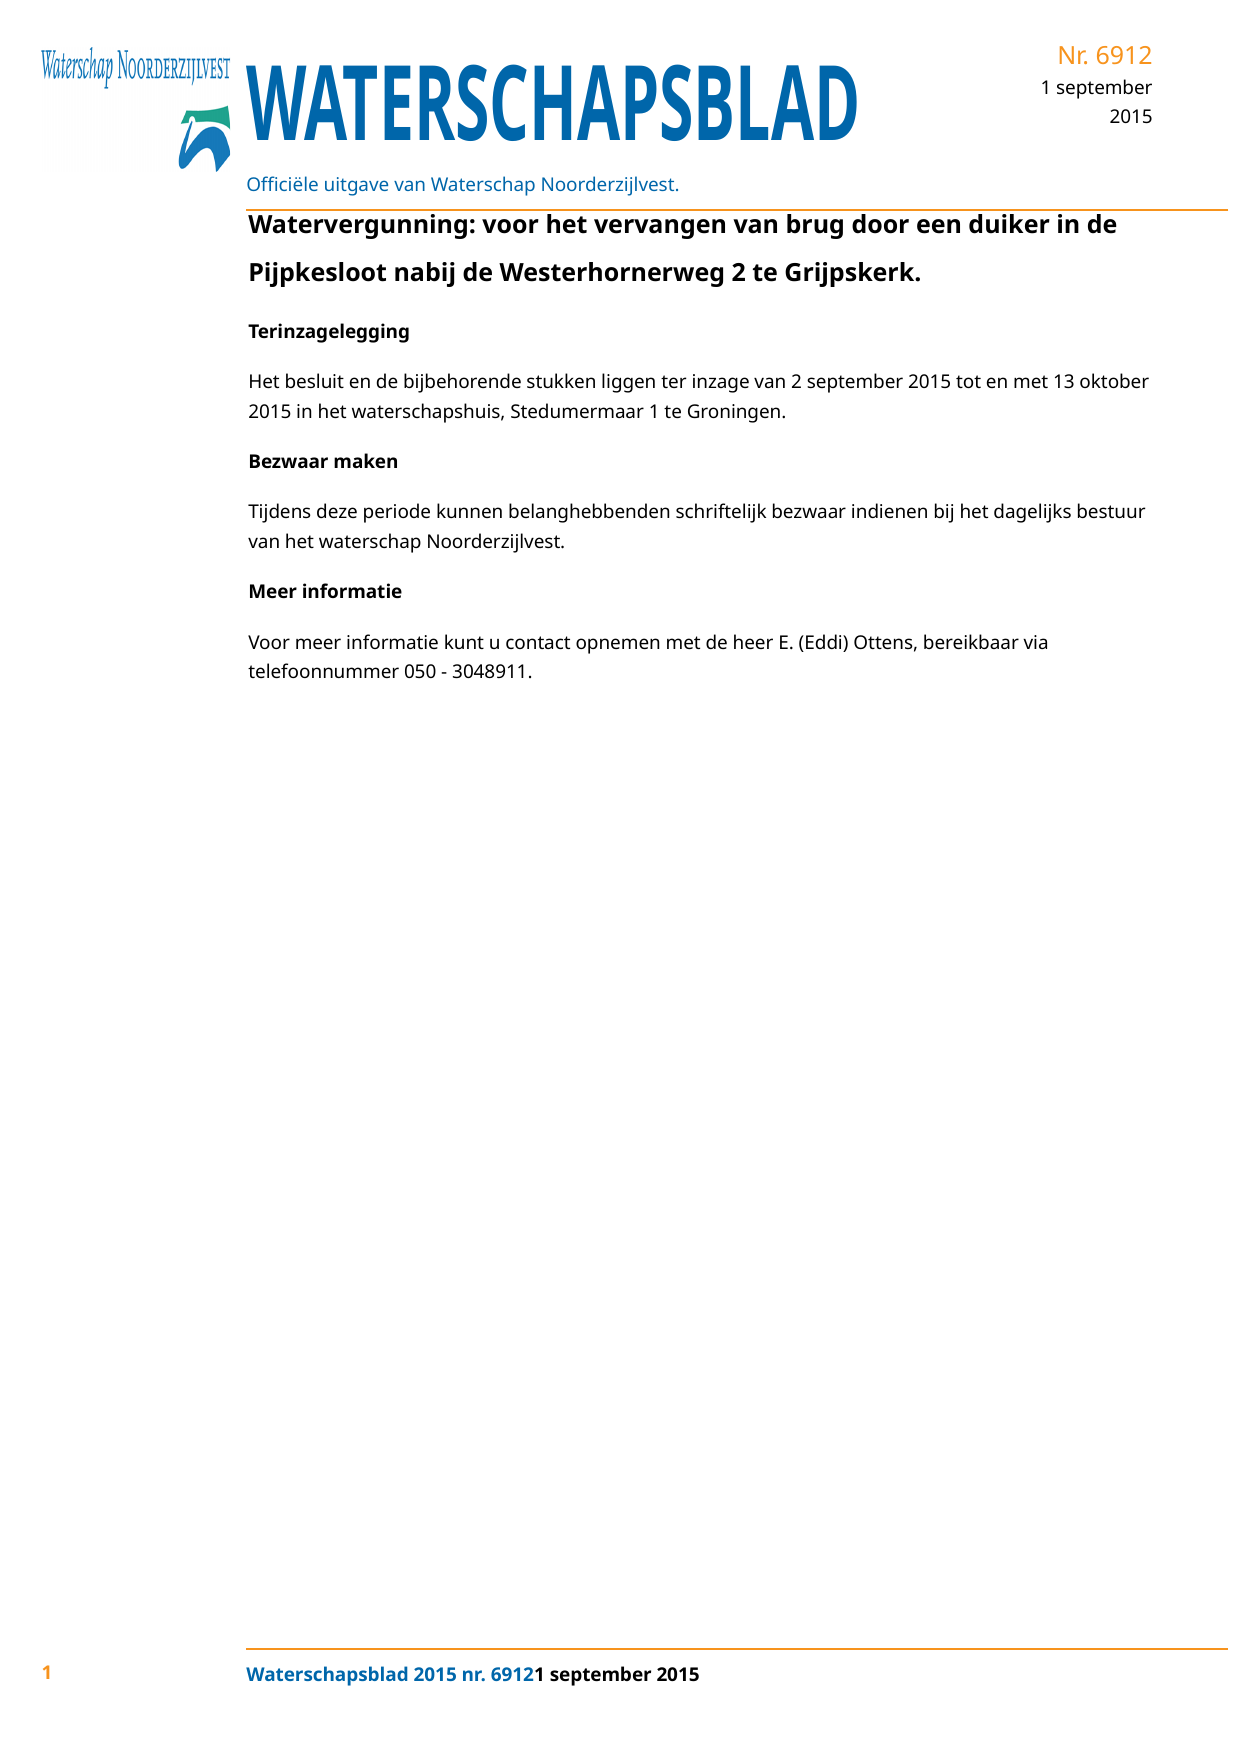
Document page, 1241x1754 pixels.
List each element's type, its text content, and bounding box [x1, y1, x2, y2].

text Terinzagelegging [248, 318, 1152, 344]
text Bezwaar maken [248, 448, 1152, 474]
text Het besluit en de bijbehorende stukken liggen ter inzage van 2 september 2015 tot en met 13 oktober 2015 in het waterschapshuis, Stedumermaar 1 te Groningen. [248, 368, 1152, 424]
text Meer informatie [248, 579, 1152, 604]
picture [41, 47, 231, 172]
text Tijdens deze periode kunnen belanghebbenden schriftelijk bezwaar indienen bij het dagelijks bestuur van het waterschap Noorderzijlvest. [248, 499, 1152, 554]
text Watervergunning: voor het vervangen van brug door een duiker in de Pijpkesloot nabij de Westerhornerweg 2 te Grijpskerk. [248, 211, 1152, 288]
text Voor meer informatie kunt u contact opnemen met de heer E. (Eddi) Ottens, bereikbaar via telefoonnummer 050 - 3048911. [248, 629, 1152, 684]
